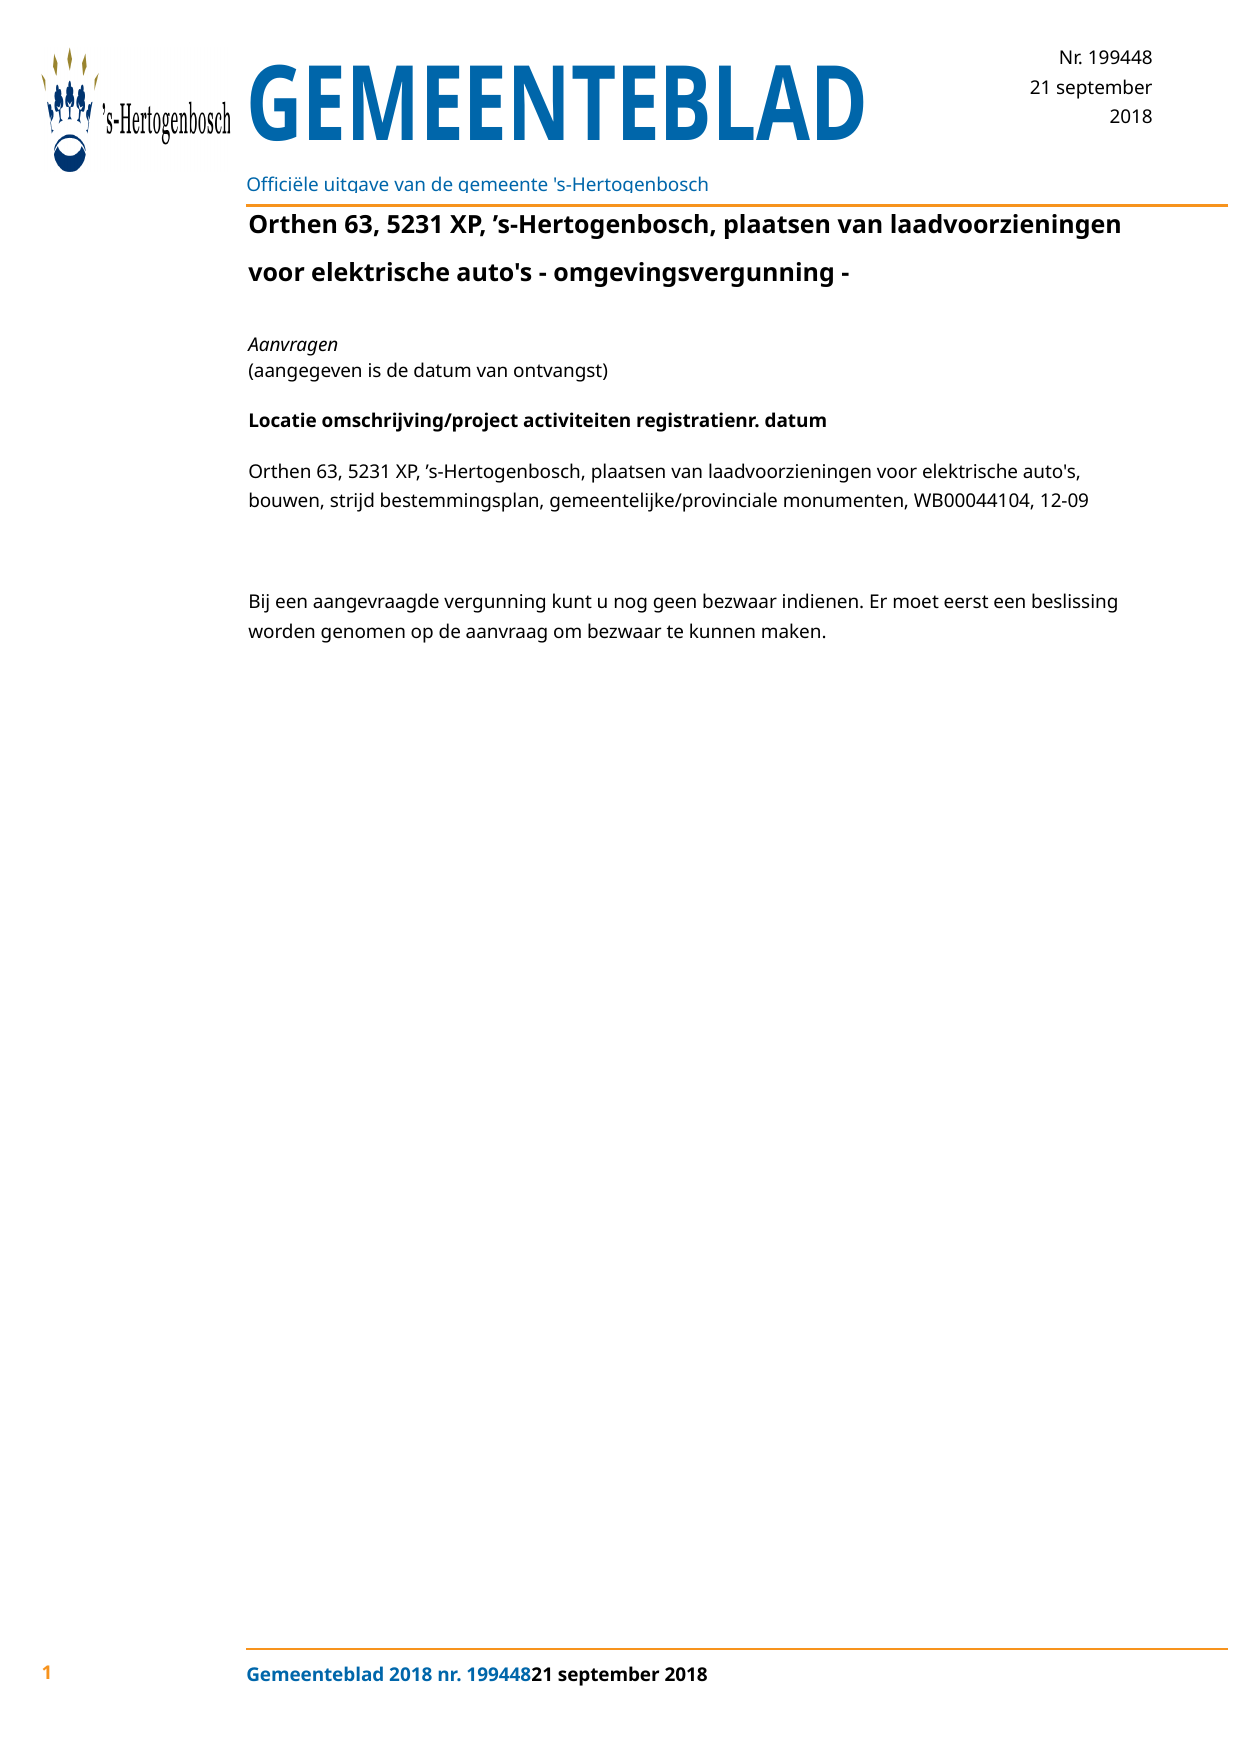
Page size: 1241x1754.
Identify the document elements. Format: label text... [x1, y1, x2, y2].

text Bij een aangevraagde vergunning kunt u nog geen bezwaar indienen. Er moet eerst een beslissing worden genomen op de aanvraag om bezwaar te kunnen maken. [248, 588, 1152, 644]
picture [41, 47, 231, 172]
text Orthen 63, 5231 XP, ’s-Hertogenbosch, plaatsen van laadvoorzieningen voor elektrische auto's - omgevingsvergunning - [248, 207, 1152, 288]
text Orthen 63, 5231 XP, ’s-Hertogenbosch, plaatsen van laadvoorzieningen voor elektrische auto's, bouwen, strijd bestemmingsplan, gemeentelijke/provinciale monumenten, WB00044104, 12-09 [248, 458, 1152, 513]
text Aanvragen [248, 331, 1152, 357]
text Locatie omschrijving/project activiteiten registratienr. datum [248, 408, 1152, 433]
text (aangegeven is de datum van ontvangst) [248, 357, 1152, 383]
